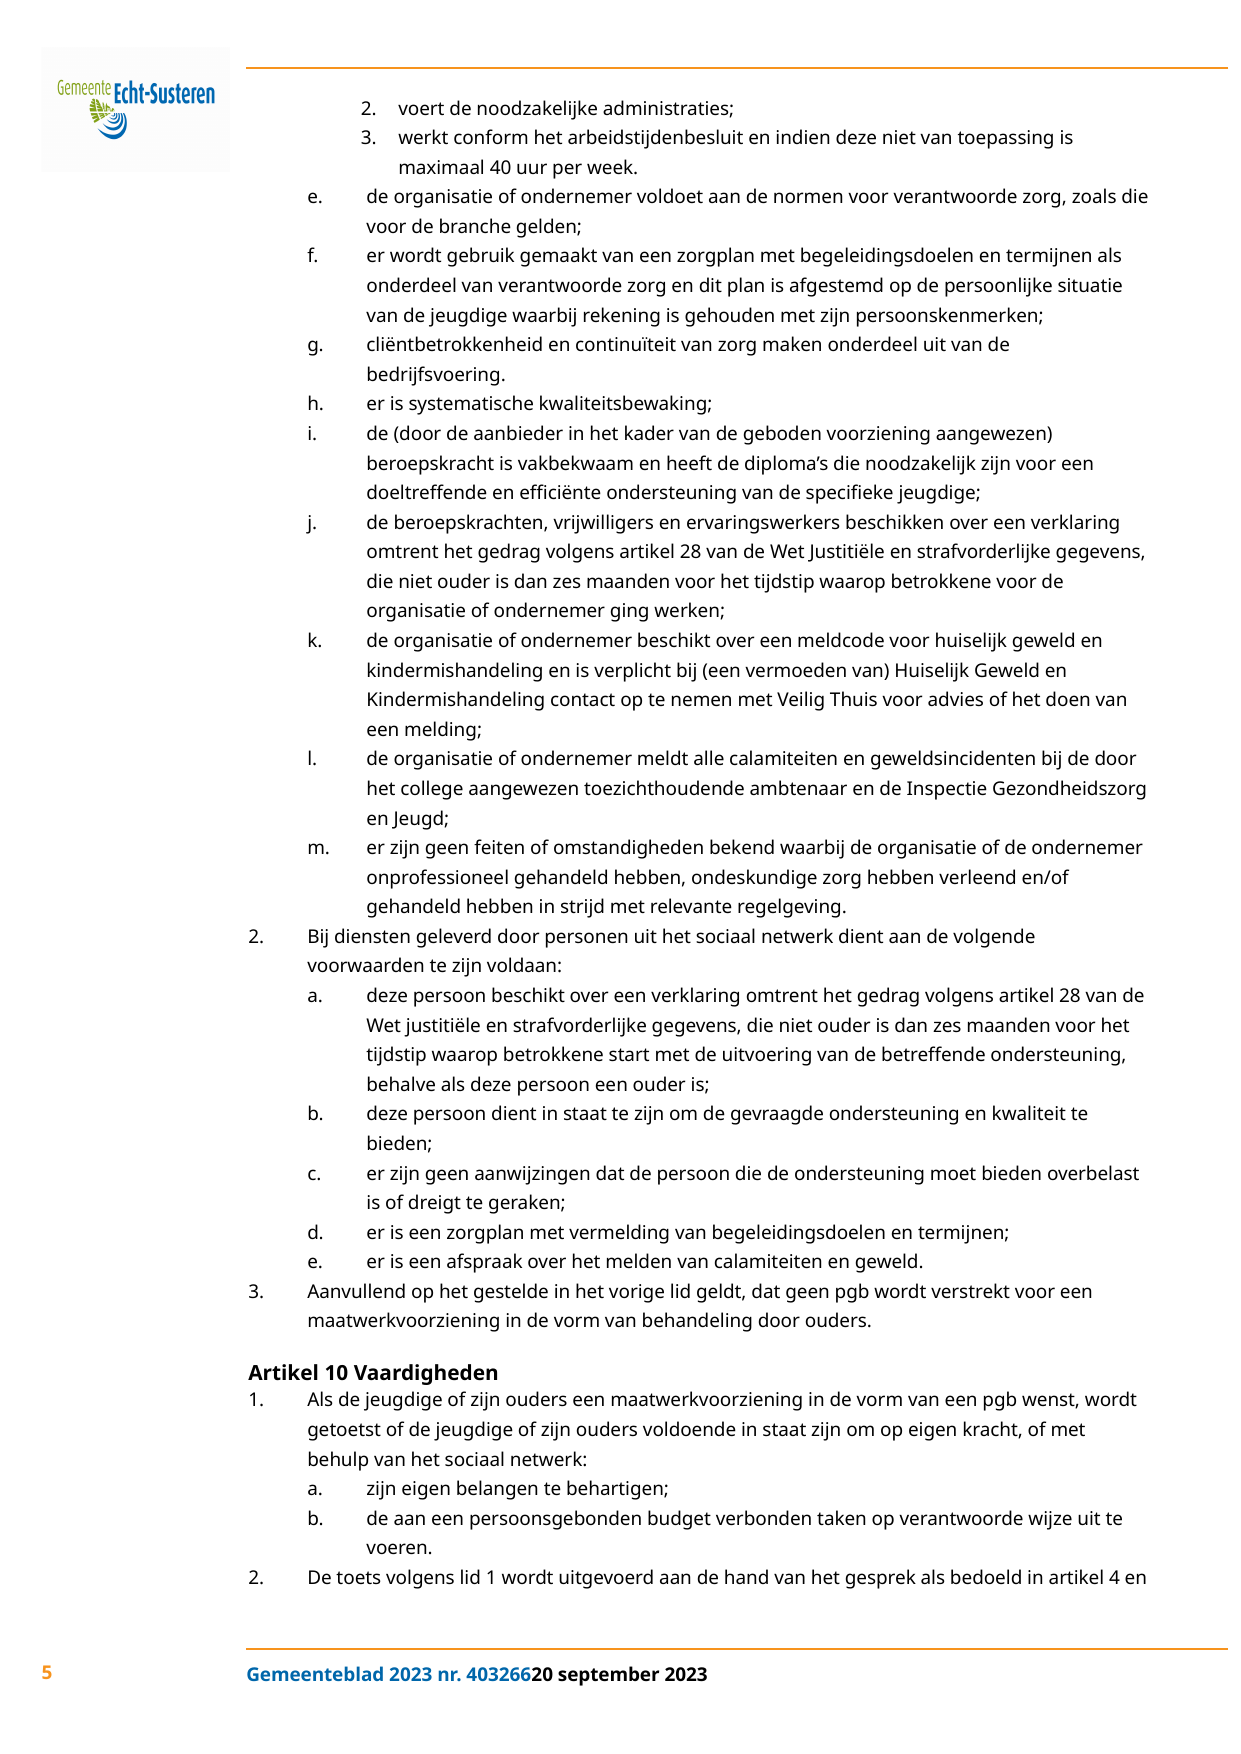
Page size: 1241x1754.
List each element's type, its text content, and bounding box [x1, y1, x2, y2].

list voert de noodzakelijke administraties; [361, 95, 1152, 121]
list de organisatie of ondernemer meldt alle calamiteiten en geweldsincidenten bij de door het college aangewezen toezichthoudende ambtenaar en de Inspectie Gezondheidszorg en Jeugd; [307, 746, 1152, 831]
picture [41, 47, 231, 172]
list er zijn geen feiten of omstandigheden bekend waarbij de organisatie of de ondernemer onprofessioneel gehandeld hebben, ondeskundige zorg hebben verleend en/of gehandeld hebben in strijd met relevante regelgeving. [307, 834, 1152, 919]
list Als de jeugdige of zijn ouders een maatwerkvoorziening in de vorm van een pgb wenst, wordt getoetst of de jeugdige of zijn ouders voldoende in staat zijn om op eigen kracht, of met behulp van het sociaal netwerk: [248, 1387, 1152, 1471]
list er wordt gebruik gemaakt van een zorgplan met begeleidingsdoelen en termijnen als onderdeel van verantwoorde zorg en dit plan is afgestemd op de persoonlijke situatie van de jeugdige waarbij rekening is gehouden met zijn persoonskenmerken; [307, 243, 1152, 328]
list deze persoon dient in staat te zijn om de gevraagde ondersteuning en kwaliteit te bieden; [307, 1101, 1152, 1156]
list de beroepskrachten, vrijwilligers en ervaringswerkers beschikken over een verklaring omtrent het gedrag volgens artikel 28 van de Wet Justitiële en strafvorderlijke gegevens, die niet ouder is dan zes maanden voor het tijdstip waarop betrokkene voor de organisatie of ondernemer ging werken; [307, 509, 1152, 623]
list De toets volgens lid 1 wordt uitgevoerd aan de hand van het gesprek als bedoeld in artikel 4 en [248, 1564, 1152, 1590]
list er zijn geen aanwijzingen dat de persoon die de ondersteuning moet bieden overbelast is of dreigt te geraken; [307, 1160, 1152, 1215]
list de aan een persoonsgebonden budget verbonden taken op verantwoorde wijze uit te voeren. [307, 1505, 1152, 1560]
list werkt conform het arbeidstijdenbesluit en indien deze niet van toepassing is maximaal 40 uur per week. [361, 124, 1152, 180]
list Bij diensten geleverd door personen uit het sociaal netwerk dient aan de volgende voorwaarden te zijn voldaan: [248, 923, 1152, 978]
list er is een zorgplan met vermelding van begeleidingsdoelen en termijnen; [307, 1219, 1152, 1245]
list de organisatie of ondernemer voldoet aan de normen voor verantwoorde zorg, zoals die voor de branche gelden; [307, 183, 1152, 239]
list zijn eigen belangen te behartigen; [307, 1475, 1152, 1501]
list cliëntbetrokkenheid en continuïteit van zorg maken onderdeel uit van de bedrijfsvoering. [307, 331, 1152, 387]
list de organisatie of ondernemer beschikt over een meldcode voor huiselijk geweld en kindermishandeling en is verplicht bij (een vermoeden van) Huiselijk Geweld en Kindermishandeling contact op te nemen met Veilig Thuis voor advies of het doen van een melding; [307, 627, 1152, 742]
text Artikel 10 Vaardigheden [248, 1358, 1152, 1387]
list deze persoon beschikt over een verklaring omtrent het gedrag volgens artikel 28 van de Wet justitiële en strafvorderlijke gegevens, die niet ouder is dan zes maanden voor het tijdstip waarop betrokkene start met de uitvoering van de betreffende ondersteuning, behalve als deze persoon een ouder is; [307, 982, 1152, 1097]
list er is systematische kwaliteitsbewaking; [307, 391, 1152, 416]
list Aanvullend op het gestelde in het vorige lid geldt, dat geen pgb wordt verstrekt voor een maatwerkvoorziening in de vorm van behandeling door ouders. [248, 1278, 1152, 1333]
list de (door de aanbieder in het kader van de geboden voorziening aangewezen) beroepskracht is vakbekwaam en heeft de diploma’s die noodzakelijk zijn voor een doeltreffende en efficiënte ondersteuning van de specifieke jeugdige; [307, 420, 1152, 505]
list er is een afspraak over het melden van calamiteiten en geweld. [307, 1248, 1152, 1274]
